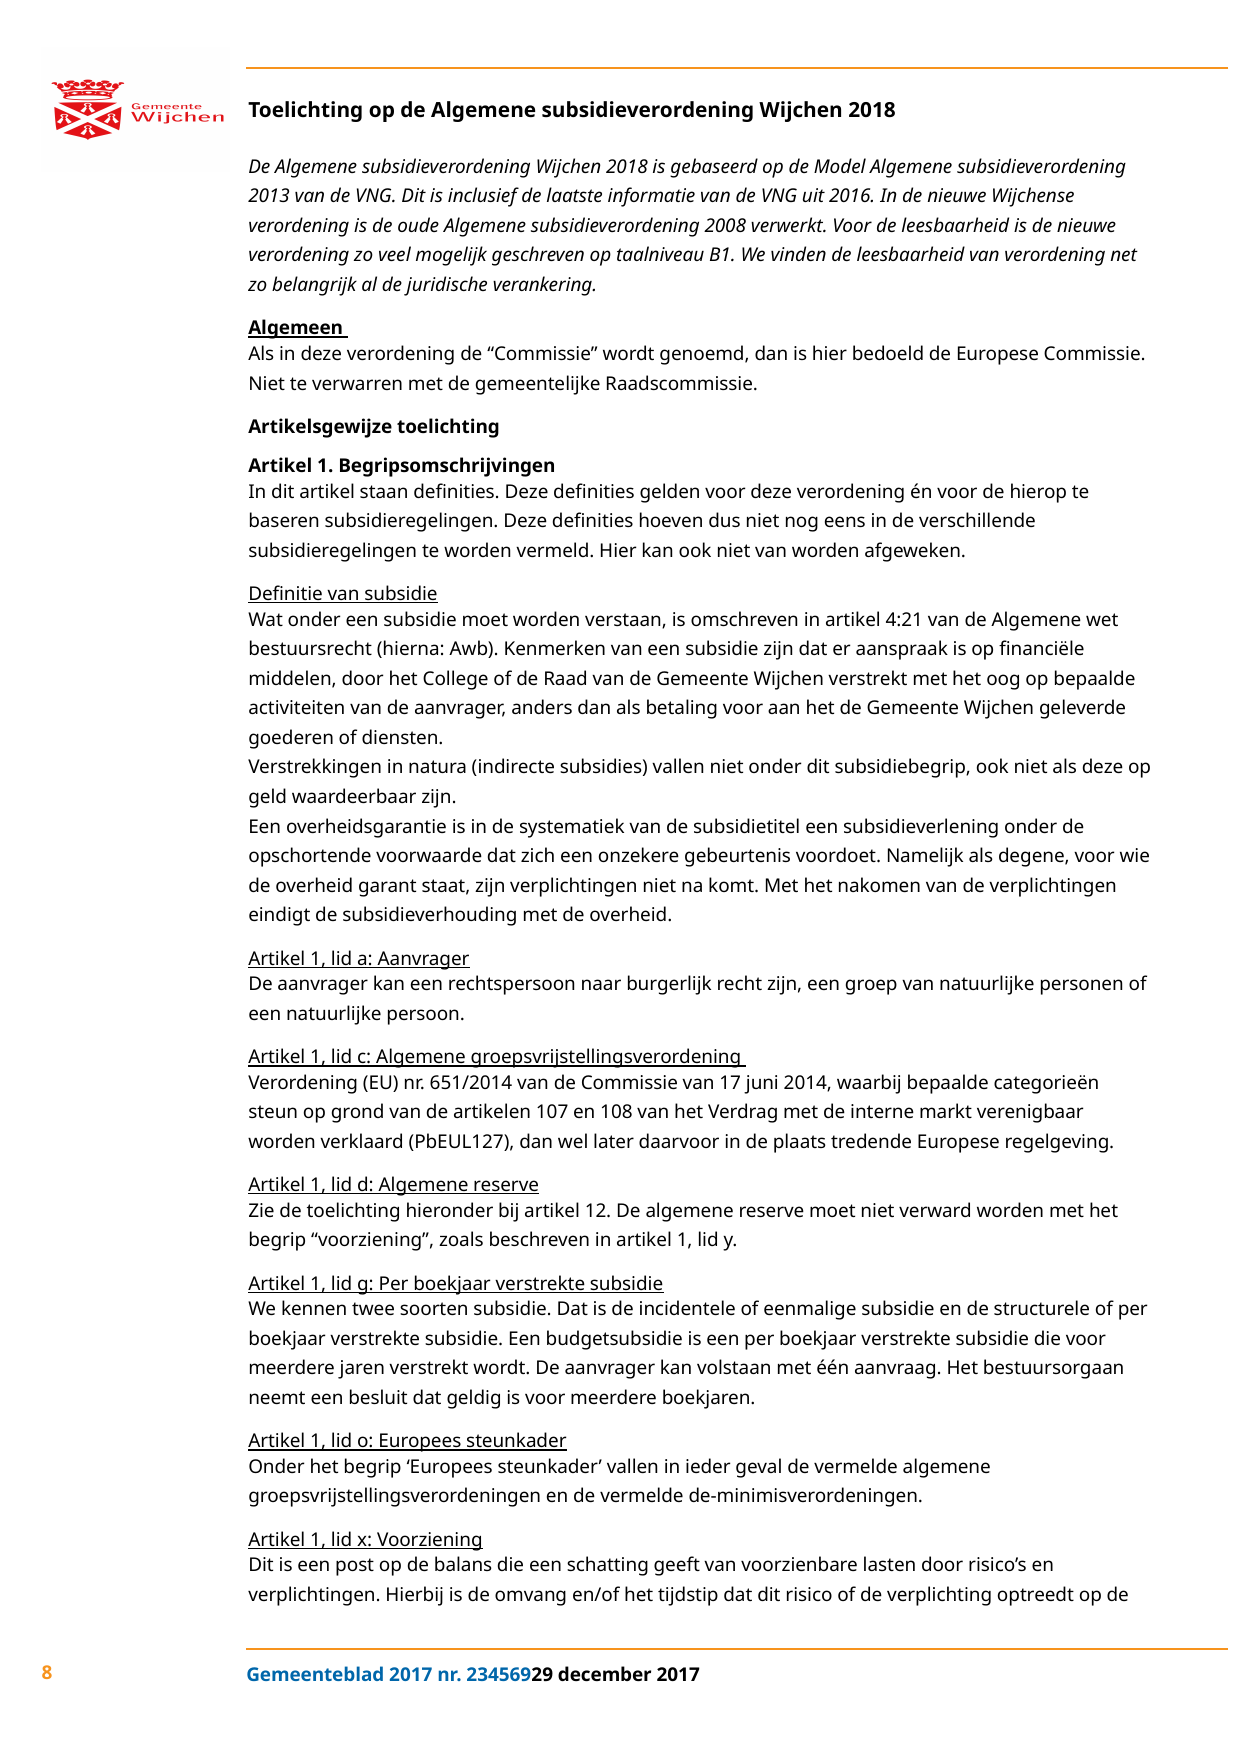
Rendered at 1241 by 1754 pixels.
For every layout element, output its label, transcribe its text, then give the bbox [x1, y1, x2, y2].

text Artikel 1, lid c: Algemene groepsvrijstellingsverordening [248, 1043, 1152, 1069]
text Zie de toelichting hieronder bij artikel 12. De algemene reserve moet niet verward worden met het begrip “voorziening”, zoals beschreven in artikel 1, lid y. [248, 1197, 1152, 1252]
text Als in deze verordening de “Commissie” wordt genoemd, dan is hier bedoeld de Europese Commissie. Niet te verwarren met de gemeentelijke Raadscommissie. [248, 340, 1152, 395]
text Artikel 1. Begripsomschrijvingen [248, 452, 1152, 478]
text Een overheidsgarantie is in de systematiek van de subsidietitel een subsidieverlening onder de opschortende voorwaarde dat zich een onzekere gebeurtenis voordoet. Namelijk als degene, voor wie de overheid garant staat, zijn verplichtingen niet na komt. Met het nakomen van de verplichtingen eindigt de subsidieverhouding met de overheid. [248, 813, 1152, 927]
text In dit artikel staan definities. Deze definities gelden voor deze verordening én voor de hierop te baseren subsidieregelingen. Deze definities hoeven dus niet nog eens in de verschillende subsidieregelingen te worden vermeld. Hier kan ook niet van worden afgeweken. [248, 478, 1152, 563]
text Onder het begrip ‘Europees steunkader’ vallen in ieder geval de vermelde algemene groepsvrijstellingsverordeningen en de vermelde de-minimisverordeningen. [248, 1453, 1152, 1508]
picture [41, 47, 231, 172]
text Verstrekkingen in natura (indirecte subsidies) vallen niet onder dit subsidiebegrip, ook niet als deze op geld waardeerbaar zijn. [248, 754, 1152, 809]
text Definitie van subsidie [248, 580, 1152, 606]
text Artikel 1, lid g: Per boekjaar verstrekte subsidie [248, 1270, 1152, 1295]
text De Algemene subsidieverordening Wijchen 2018 is gebaseerd op de Model Algemene subsidieverordening 2013 van de VNG. Dit is inclusief de laatste informatie van de VNG uit 2016. In de nieuwe Wijchense verordening is de oude Algemene subsidieverordening 2008 verwerkt. Voor de leesbaarheid is de nieuwe verordening zo veel mogelijk geschreven op taalniveau B1. We vinden de leesbaarheid van verordening net zo belangrijk al de juridische verankering. [248, 153, 1152, 297]
text Toelichting op de Algemene subsidieverordening Wijchen 2018 [248, 95, 1152, 123]
text Artikel 1, lid d: Algemene reserve [248, 1171, 1152, 1197]
text We kennen twee soorten subsidie. Dat is de incidentele of eenmalige subsidie en de structurele of per boekjaar verstrekte subsidie. Een budgetsubsidie is een per boekjaar verstrekte subsidie die voor meerdere jaren verstrekt wordt. De aanvrager kan volstaan met één aanvraag. Het bestuursorgaan neemt een besluit dat geldig is voor meerdere boekjaren. [248, 1295, 1152, 1410]
text De aanvrager kan een rechtspersoon naar burgerlijk recht zijn, een groep van natuurlijke personen of een natuurlijke persoon. [248, 971, 1152, 1026]
text Dit is een post op de balans die een schatting geeft van voorzienbare lasten door risico’s en verplichtingen. Hierbij is de omvang en/of het tijdstip dat dit risico of de verplichting optreedt op de [248, 1551, 1152, 1607]
text Artikel 1, lid o: Europees steunkader [248, 1427, 1152, 1453]
text Artikel 1, lid a: Aanvrager [248, 945, 1152, 971]
text Artikelsgewijze toelichting [248, 413, 1152, 438]
text Algemeen [248, 314, 1152, 340]
text Artikel 1, lid x: Voorziening [248, 1526, 1152, 1551]
text Wat onder een subsidie moet worden verstaan, is omschreven in artikel 4:21 van de Algemene wet bestuursrecht (hierna: Awb). Kenmerken van een subsidie zijn dat er aanspraak is op financiële middelen, door het College of de Raad van de Gemeente Wijchen verstrekt met het oog op bepaalde activiteiten van de aanvrager, anders dan als betaling voor aan het de Gemeente Wijchen geleverde goederen of diensten. [248, 606, 1152, 750]
text Verordening (EU) nr. 651/2014 van de Commissie van 17 juni 2014, waarbij bepaalde categorieën steun op grond van de artikelen 107 en 108 van het Verdrag met de interne markt verenigbaar worden verklaard (PbEUL127), dan wel later daarvoor in de plaats tredende Europese regelgeving. [248, 1069, 1152, 1154]
